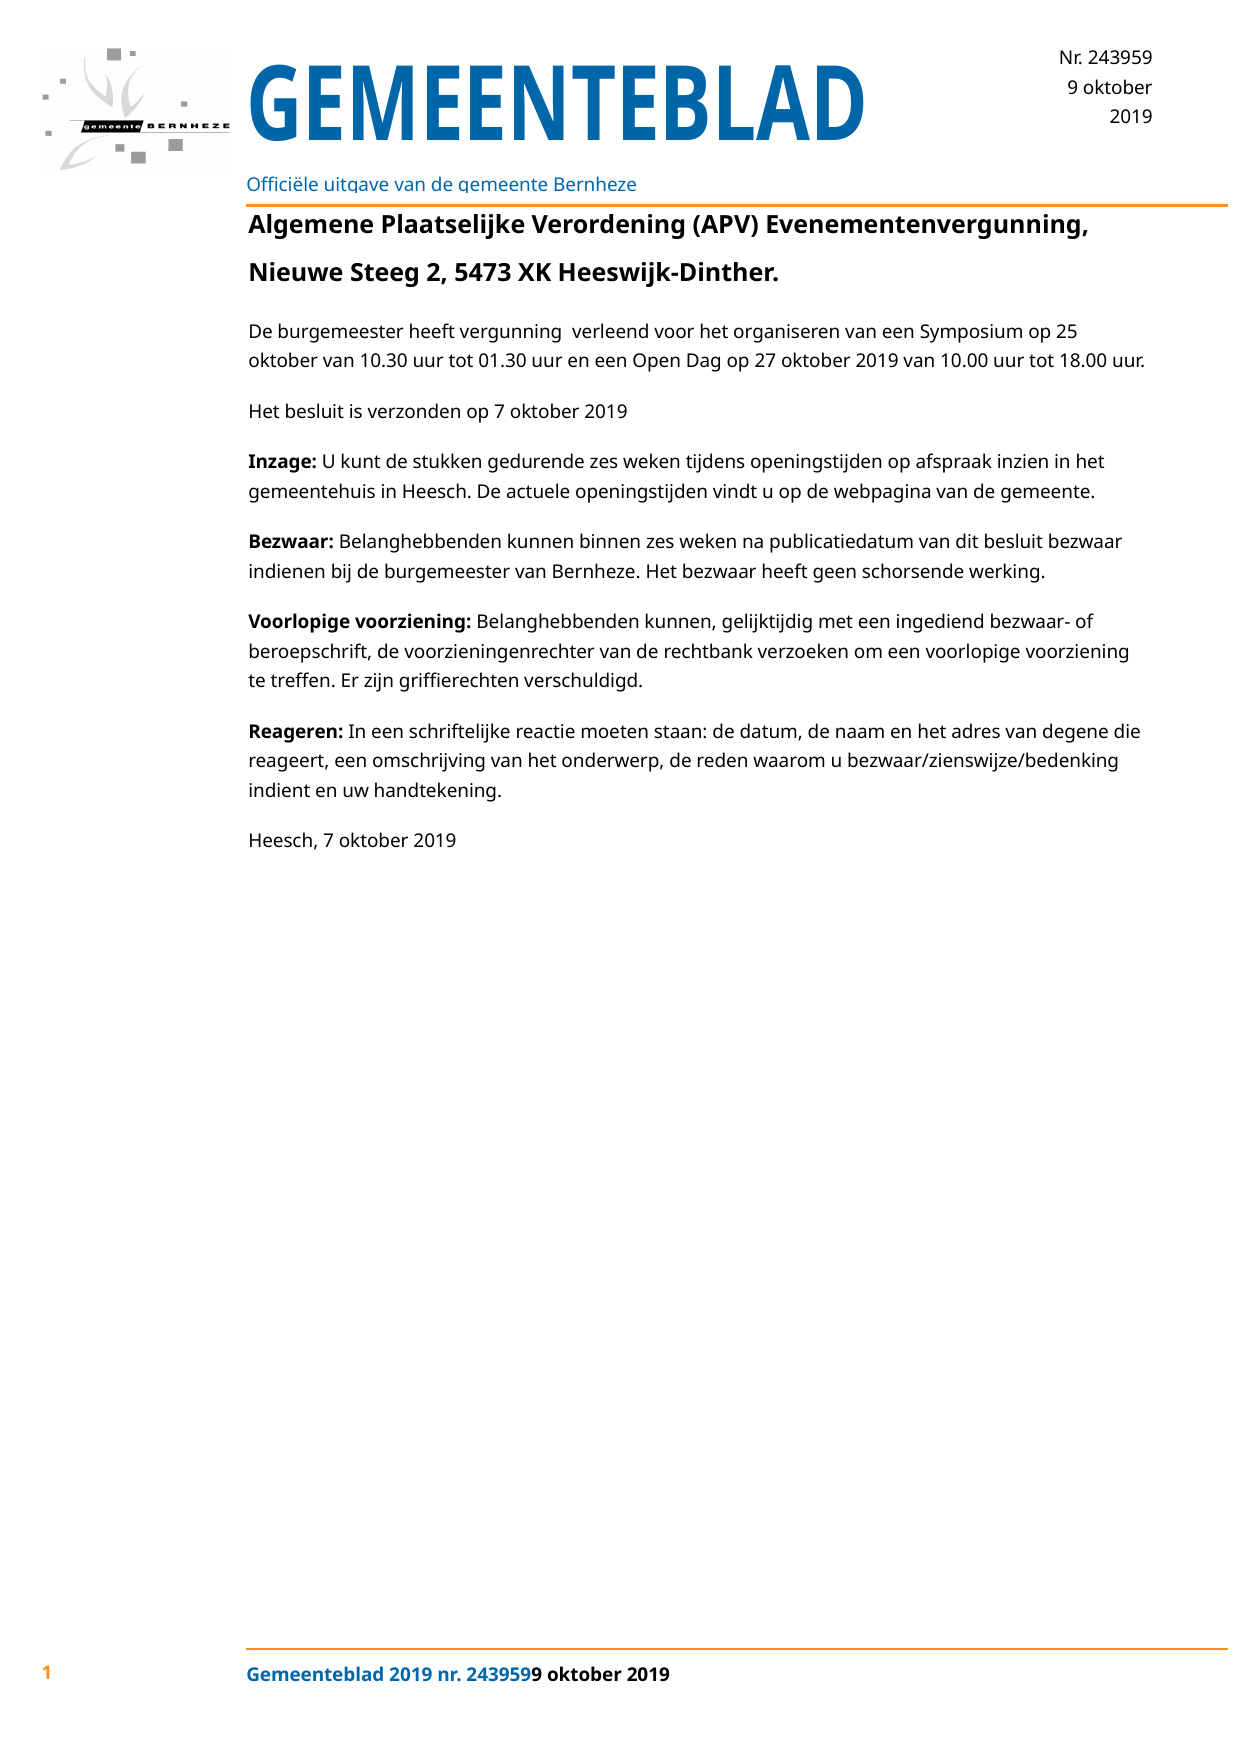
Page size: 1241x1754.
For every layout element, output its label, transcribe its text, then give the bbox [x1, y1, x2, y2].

text Algemene Plaatselijke Verordening (APV) Evenementenvergunning, Nieuwe Steeg 2, 5473 XK Heeswijk-Dinther. [248, 207, 1152, 288]
text Heesch, 7 oktober 2019 [248, 827, 1152, 853]
text Bezwaar: Belanghebbenden kunnen binnen zes weken na publicatiedatum van dit besluit bezwaar indienen bij de burgemeester van Bernheze. Het bezwaar heeft geen schorsende werking. [248, 528, 1152, 584]
text De burgemeester heeft vergunning verleend voor het organiseren van een Symposium op 25 oktober van 10.30 uur tot 01.30 uur en een Open Dag op 27 oktober 2019 van 10.00 uur tot 18.00 uur. [248, 318, 1152, 373]
text Voorlopige voorziening: Belanghebbenden kunnen, gelijktijdig met een ingediend bezwaar- of beroepschrift, de voorzieningenrechter van de rechtbank verzoeken om een voorlopige voorziening te treffen. Er zijn griffierechten verschuldigd. [248, 608, 1152, 693]
text Reageren: In een schriftelijke reactie moeten staan: de datum, de naam en het adres van degene die reageert, een omschrijving van het onderwerp, de reden waarom u bezwaar/zienswijze/bedenking indient en uw handtekening. [248, 718, 1152, 803]
text Inzage: U kunt de stukken gedurende zes weken tijdens openingstijden op afspraak inzien in het gemeentehuis in Heesch. De actuele openingstijden vindt u op de webpagina van de gemeente. [248, 448, 1152, 504]
picture [41, 47, 231, 172]
text Het besluit is verzonden op 7 oktober 2019 [248, 398, 1152, 424]
